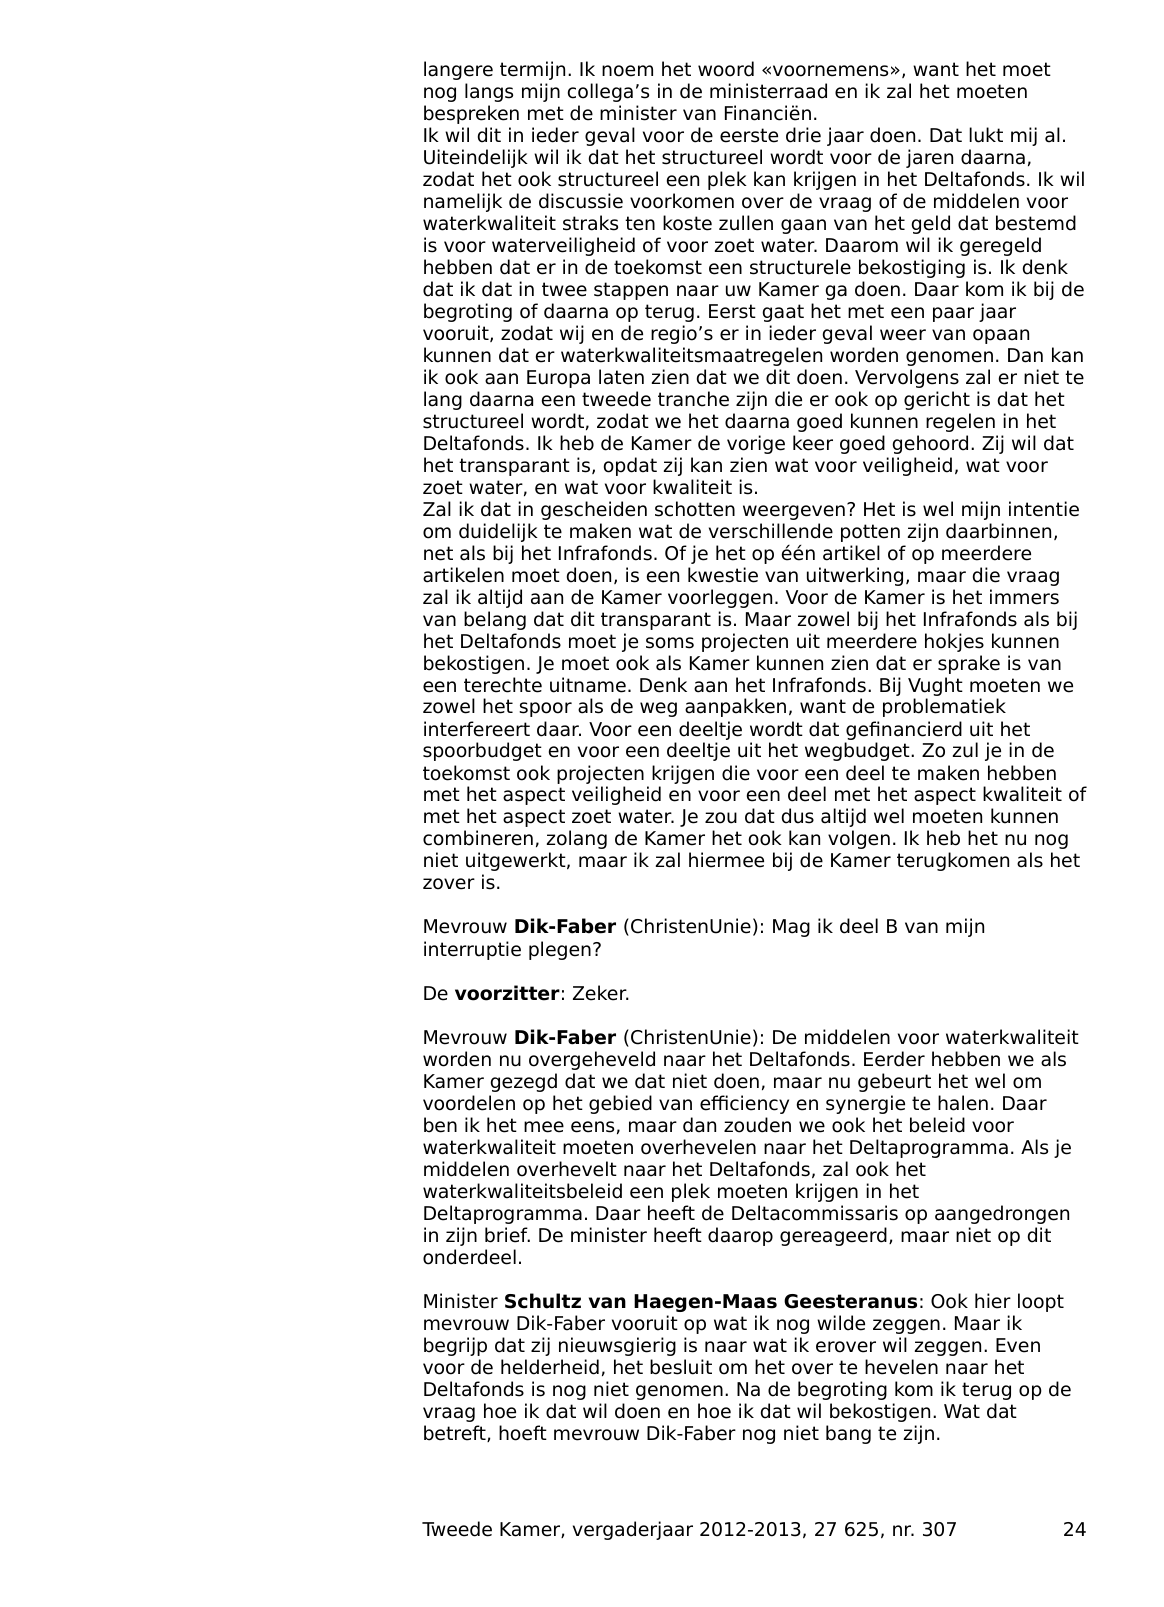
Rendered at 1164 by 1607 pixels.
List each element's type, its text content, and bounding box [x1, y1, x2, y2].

text langere termijn. Ik noem het woord «voornemens», want het moet nog langs mijn collega’s in de ministerraad en ik zal het moeten bespreken met de minister van Financiën. [422, 59, 1087, 125]
text De voorzitter: Zeker. [422, 983, 1087, 1004]
text Zal ik dat in gescheiden schotten weergeven? Het is wel mijn intentie om duidelijk te maken wat de verschillende potten zijn daarbinnen, net als bij het Infrafonds. Of je het op één artikel of op meerdere artikelen moet doen, is een kwestie van uitwerking, maar die vraag zal ik altijd aan de Kamer voorleggen. Voor de Kamer is het immers van belang dat dit transparant is. Maar zowel bij het Infrafonds als bij het Deltafonds moet je soms projecten uit meerdere hokjes kunnen bekostigen. Je moet ook als Kamer kunnen zien dat er sprake is van een terechte uitname. Denk aan het Infrafonds. Bij Vught moeten we zowel het spoor als de weg aanpakken, want de problematiek interfereert daar. Voor een deeltje wordt dat gefinancierd uit het spoorbudget en voor een deeltje uit het wegbudget. Zo zul je in de toekomst ook projecten krijgen die voor een deel te maken hebben met het aspect veiligheid en voor een deel met het aspect kwaliteit of met het aspect zoet water. Je zou dat dus altijd wel moeten kunnen combineren, zolang de Kamer het ook kan volgen. Ik heb het nu nog niet uitgewerkt, maar ik zal hiermee bij de Kamer terugkomen als het zover is. [422, 499, 1087, 894]
text Ik wil dit in ieder geval voor de eerste drie jaar doen. Dat lukt mij al. Uiteindelijk wil ik dat het structureel wordt voor de jaren daarna, zodat het ook structureel een plek kan krijgen in het Deltafonds. Ik wil namelijk de discussie voorkomen over de vraag of de middelen voor waterkwaliteit straks ten koste zullen gaan van het geld dat bestemd is voor waterveiligheid of voor zoet water. Daarom wil ik geregeld hebben dat er in de toekomst een structurele bekostiging is. Ik denk dat ik dat in twee stappen naar uw Kamer ga doen. Daar kom ik bij de begroting of daarna op terug. Eerst gaat het met een paar jaar vooruit, zodat wij en de regio’s er in ieder geval weer van opaan kunnen dat er waterkwaliteitsmaatregelen worden genomen. Dan kan ik ook aan Europa laten zien dat we dit doen. Vervolgens zal er niet te lang daarna een tweede tranche zijn die er ook op gericht is dat het structureel wordt, zodat we het daarna goed kunnen regelen in het Deltafonds. Ik heb de Kamer de vorige keer goed gehoord. Zij wil dat het transparant is, opdat zij kan zien wat voor veiligheid, wat voor zoet water, en wat voor kwaliteit is. [422, 125, 1087, 499]
text Minister Schultz van Haegen-Maas Geesteranus: Ook hier loopt mevrouw Dik-Faber vooruit op wat ik nog wilde zeggen. Maar ik begrijp dat zij nieuwsgierig is naar wat ik erover wil zeggen. Even voor de helderheid, het besluit om het over te hevelen naar het Deltafonds is nog niet genomen. Na de begroting kom ik terug op de vraag hoe ik dat wil doen en hoe ik dat wil bekostigen. Wat dat betreft, hoeft mevrouw Dik-Faber nog niet bang te zijn. [422, 1291, 1087, 1444]
text Mevrouw Dik-Faber (ChristenUnie): Mag ik deel B van mijn interruptie plegen? [422, 916, 1087, 960]
text Mevrouw Dik-Faber (ChristenUnie): De middelen voor waterkwaliteit worden nu overgeheveld naar het Deltafonds. Eerder hebben we als Kamer gezegd dat we dat niet doen, maar nu gebeurt het wel om voordelen op het gebied van efficiency en synergie te halen. Daar ben ik het mee eens, maar dan zouden we ook het beleid voor waterkwaliteit moeten overhevelen naar het Deltaprogramma. Als je middelen overhevelt naar het Deltafonds, zal ook het waterkwaliteitsbeleid een plek moeten krijgen in het Deltaprogramma. Daar heeft de Deltacommissaris op aangedrongen in zijn brief. De minister heeft daarop gereageerd, maar niet op dit onderdeel. [422, 1027, 1087, 1268]
